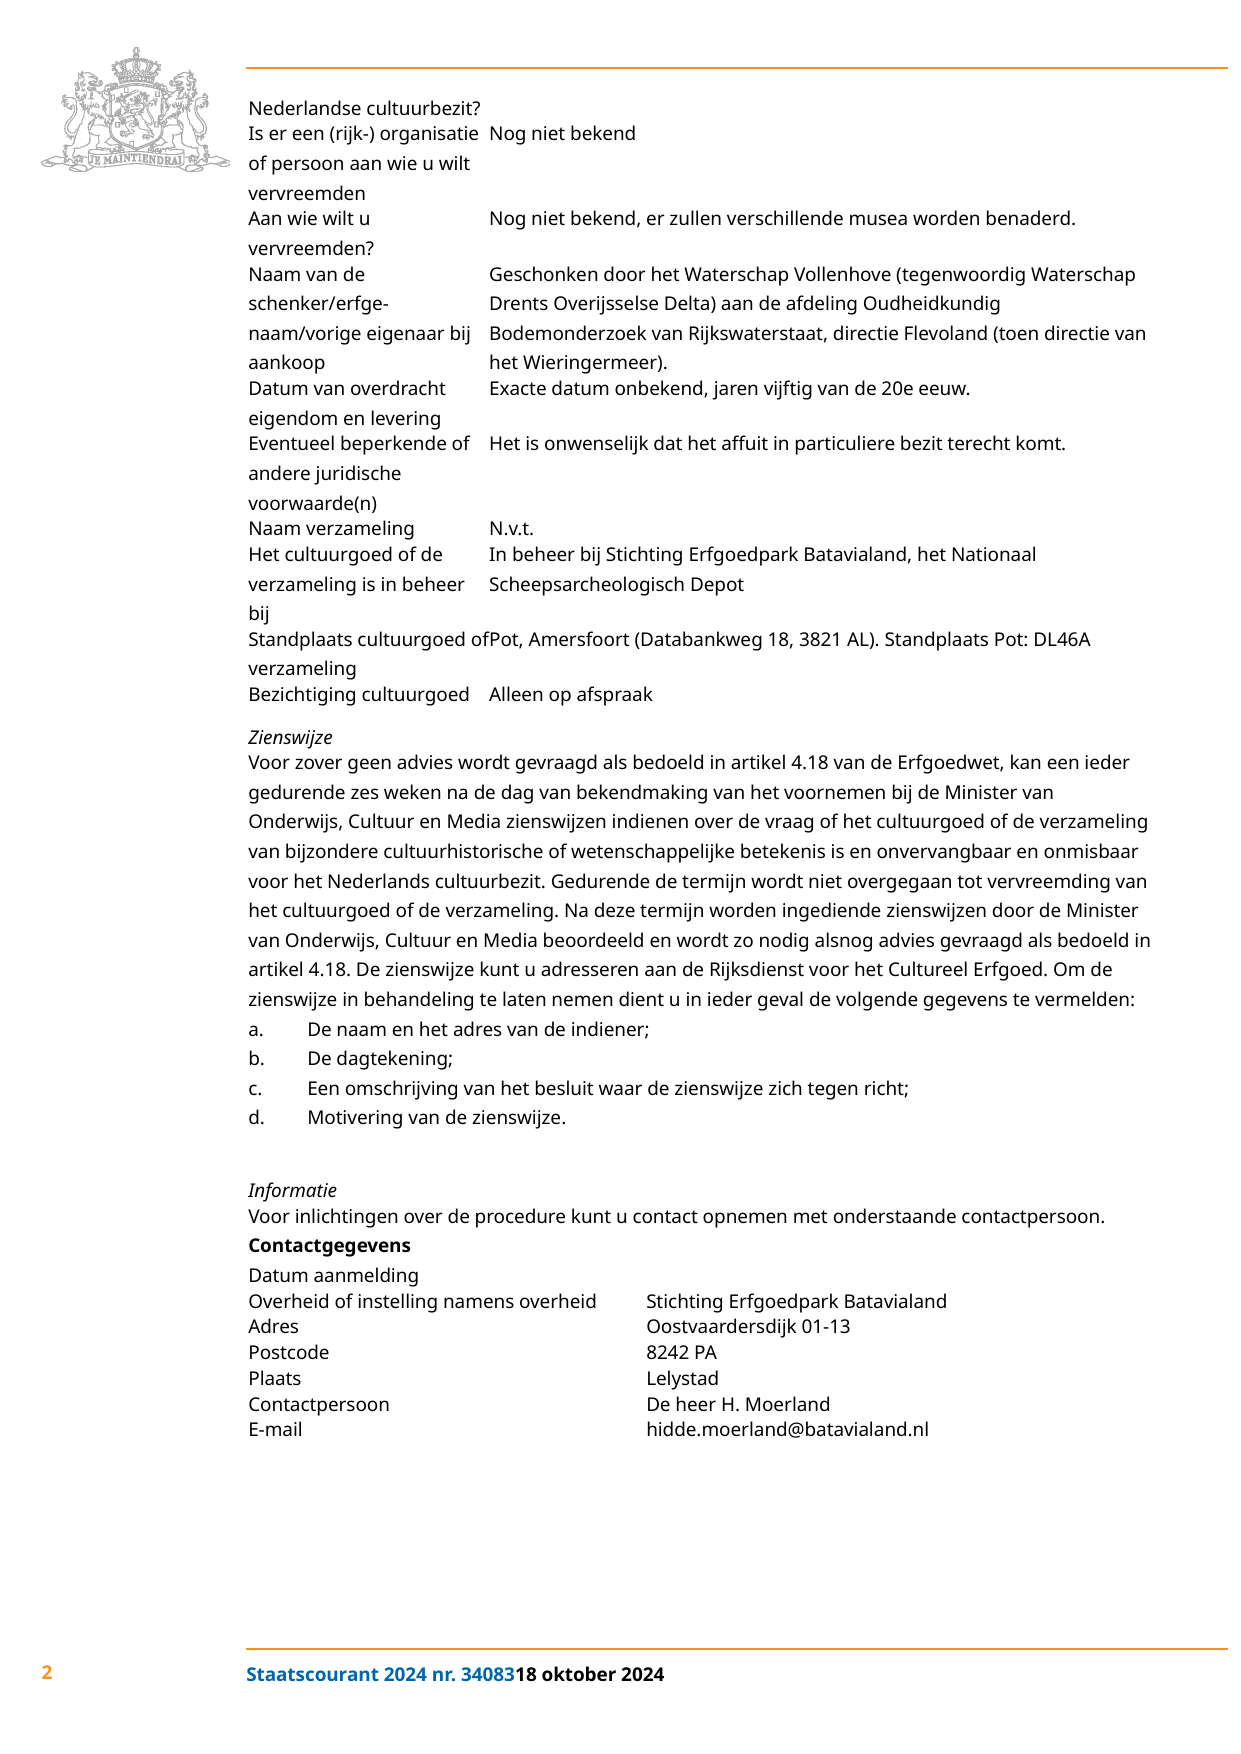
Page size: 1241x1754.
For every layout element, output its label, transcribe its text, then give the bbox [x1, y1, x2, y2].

table_cell Contactpersoon [248, 1391, 646, 1417]
table_cell Lelystad [646, 1365, 1152, 1391]
table_cell Nog niet bekend, er zullen verschillende musea worden benaderd. [489, 205, 1152, 261]
table_cell De heer H. Moerland [646, 1391, 1152, 1417]
table_cell Eventueel beperkende of andere juridische voorwaarde(n) [248, 431, 489, 515]
table_cell E-mail [248, 1417, 646, 1442]
table_cell Is er een (rijk-) organisatie of persoon aan wie u wilt vervreemden [248, 121, 489, 205]
table_cell Alleen op afspraak [489, 681, 1152, 707]
table_cell Het is onwenselijk dat het affuit in particuliere bezit terecht komt. [489, 431, 1152, 515]
table_cell Plaats [248, 1365, 646, 1391]
table_cell [489, 95, 1152, 121]
table_cell 8242 PA [646, 1340, 1152, 1365]
table_cell Datum van overdracht eigendom en levering [248, 375, 489, 431]
list De naam en het adres van de indiener; [248, 1016, 1152, 1042]
table_cell Postcode [248, 1340, 646, 1365]
table_cell Geschonken door het Waterschap Vollenhove (tegenwoordig Waterschap Drents Overijsselse Delta) aan de afdeling Oudheidkundig Bodemonderzoek van Rijkswaterstaat, directie Flevoland (toen directie van het Wieringermeer). [489, 261, 1152, 375]
table_cell Exacte datum onbekend, jaren vijftig van de 20e eeuw. [489, 375, 1152, 431]
list Motivering van de zienswijze. [248, 1104, 1152, 1130]
table_cell Nederlandse cultuurbezit? [248, 95, 489, 121]
table_cell Naam van de schenker/erfge- naam/vorige eigenaar bij aankoop [248, 261, 489, 375]
table_cell Pot, Amersfoort (Databankweg 18, 3821 AL). Standplaats Pot: DL46A [489, 626, 1152, 681]
table_cell Standplaats cultuurgoed of verzameling [248, 626, 489, 681]
text Voor inlichtingen over de procedure kunt u contact opnemen met onderstaande contactpersoon. [248, 1203, 1152, 1229]
table_cell Adres [248, 1314, 646, 1339]
table_cell Naam verzameling [248, 515, 489, 541]
table_cell Stichting Erfgoedpark Batavialand [646, 1288, 1152, 1314]
table_cell Het cultuurgoed of de verzameling is in beheer bij [248, 541, 489, 626]
table_cell Bezichtiging cultuurgoed [248, 681, 489, 707]
table_header Datum aanmelding [248, 1262, 646, 1288]
list De dagtekening; [248, 1045, 1152, 1071]
table_cell Nog niet bekend [489, 121, 1152, 205]
table_cell Oostvaardersdijk 01-13 [646, 1314, 1152, 1339]
table_cell Aan wie wilt u vervreemden? [248, 205, 489, 261]
table_cell In beheer bij Stichting Erfgoedpark Batavialand, het Nationaal Scheepsarcheologisch Depot [489, 541, 1152, 626]
text Contactgegevens [248, 1233, 1152, 1258]
table_cell hidde.moerland@batavialand.nl [646, 1417, 1152, 1442]
text Zienswijze [248, 724, 1152, 749]
text Informatie [248, 1177, 1152, 1203]
table_header [646, 1262, 1152, 1288]
list Een omschrijving van het besluit waar de zienswijze zich tegen richt; [248, 1075, 1152, 1101]
text Voor zover geen advies wordt gevraagd als bedoeld in artikel 4.18 van de Erfgoedwet, kan een ieder gedurende zes weken na de dag van bekendmaking van het voornemen bij de Minister van Onderwijs, Cultuur en Media zienswijzen indienen over de vraag of het cultuurgoed of de verzameling van bijzondere cultuurhistorische of wetenschappelijke betekenis is en onvervangbaar en onmisbaar voor het Nederlands cultuurbezit. Gedurende de termijn wordt niet overgegaan tot vervreemding van het cultuurgoed of de verzameling. Na deze termijn worden ingediende zienswijzen door de Minister van Onderwijs, Cultuur en Media beoordeeld en wordt zo nodig alsnog advies gevraagd als bedoeld in artikel 4.18. De zienswijze kunt u adresseren aan de Rijksdienst voor het Cultureel Erfgoed. Om de zienswijze in behandeling te laten nemen dient u in ieder geval de volgende gegevens te vermelden: [248, 749, 1152, 1012]
table_cell Overheid of instelling namens overheid [248, 1288, 646, 1314]
table_cell N.v.t. [489, 515, 1152, 541]
picture [41, 47, 231, 172]
